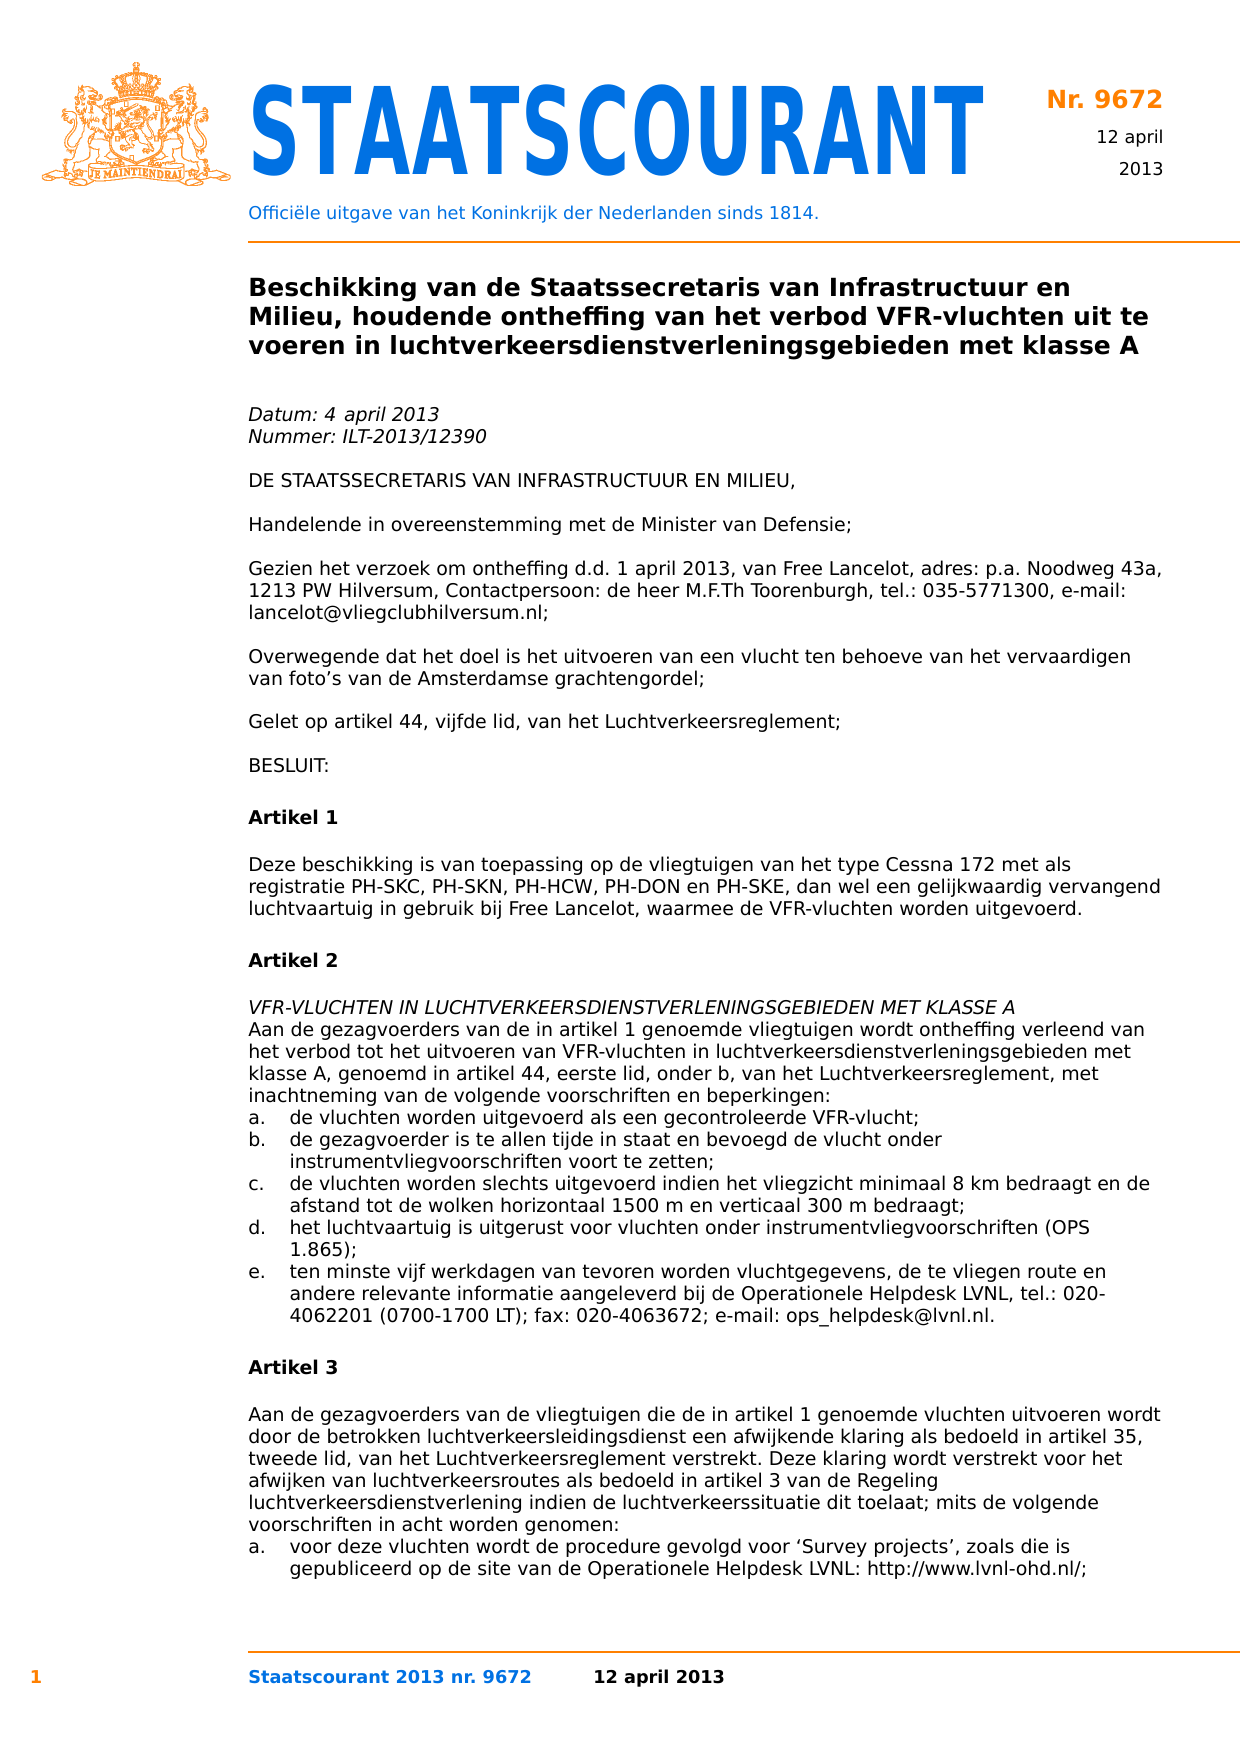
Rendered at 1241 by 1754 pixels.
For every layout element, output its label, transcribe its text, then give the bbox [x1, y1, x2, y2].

text Handelende in overeenstemming met de Minister van Defensie; [248, 514, 1163, 536]
text Datum: 4 april 2013 [248, 404, 1163, 426]
text DE STAATSSECRETARIS VAN INFRASTRUCTUUR EN MILIEU, [248, 470, 1163, 492]
subtitle VFR-VLUCHTEN IN LUCHTVERKEERSDIENSTVERLENINGSGEBIEDEN MET KLASSE A [248, 997, 1163, 1019]
text c. de vluchten worden slechts uitgevoerd indien het vliegzicht minimaal 8 km bedraagt en de afstand tot de wolken horizontaal 1500 m en verticaal 300 m bedraagt; [248, 1173, 1163, 1217]
text a. de vluchten worden uitgevoerd als een gecontroleerde VFR-vlucht; [248, 1107, 1163, 1129]
table_header Nr. 9672 [998, 62, 1240, 121]
text Gezien het verzoek om ontheffing d.d. 1 april 2013, van Free Lancelot, adres: p.a. Noodweg 43a, 1213 PW Hilversum, Contactpersoon: de heer M.F.Th Toorenburgh, tel.: 035-5771300, e-mail: lancelot@vliegclubhilversum.nl; [248, 558, 1163, 624]
text a. voor deze vluchten wordt de procedure gevolgd voor ‘Survey projects’, zoals die is gepubliceerd op de site van de Operationele Helpdesk LVNL: http://www.lvnl-ohd.nl/; [248, 1536, 1163, 1580]
subtitle Beschikking van de Staatssecretaris van Infrastructuur en Milieu, houdende ontheffing van het verbod VFR-vluchten uit te voeren in luchtverkeersdienstverleningsgebieden met klasse A [248, 273, 1163, 361]
subtitle Artikel 1 [248, 807, 1163, 829]
text Deze beschikking is van toepassing op de vliegtuigen van het type Cessna 172 met als registratie PH-SKC, PH-SKN, PH-HCW, PH-DON en PH-SKE, dan wel een gelijkwaardig vervangend luchtvaartuig in gebruik bij Free Lancelot, waarmee de VFR-vluchten worden uitgevoerd. [248, 854, 1163, 920]
table_header [25, 62, 248, 241]
text d. het luchtvaartuig is uitgerust voor vluchten onder instrumentvliegvoorschriften (OPS 1.865); [248, 1217, 1163, 1261]
table_cell 2013 [998, 153, 1240, 203]
text Aan de gezagvoerders van de in artikel 1 genoemde vliegtuigen wordt ontheffing verleend van het verbod tot het uitvoeren van VFR-vluchten in luchtverkeersdienstverleningsgebieden met klasse A, genoemd in artikel 44, eerste lid, onder b, van het Luchtverkeersreglement, met inachtneming van de volgende voorschriften en beperkingen: [248, 1019, 1163, 1107]
text Overwegende dat het doel is het uitvoeren van een vlucht ten behoeve van het vervaardigen van foto’s van de Amsterdamse grachtengordel; [248, 646, 1163, 689]
text Aan de gezagvoerders van de vliegtuigen die de in artikel 1 genoemde vluchten uitvoeren wordt door de betrokken luchtverkeersleidingsdienst een afwijkende klaring als bedoeld in artikel 35, tweede lid, van het Luchtverkeersreglement verstrekt. Deze klaring wordt verstrekt voor het afwijken van luchtverkeersroutes als bedoeld in artikel 3 van de Regeling luchtverkeersdienstverlening indien de luchtverkeerssituatie dit toelaat; mits de volgende voorschriften in acht worden genomen: [248, 1404, 1163, 1536]
table_cell Officiële uitgave van het Koninkrijk der Nederlanden sinds 1814. [248, 203, 1240, 241]
text Nummer: ILT-2013/12390 [248, 426, 1163, 448]
table_cell 12 april [998, 121, 1240, 153]
text e. ten minste vijf werkdagen van tevoren worden vluchtgegevens, de te vliegen route en andere relevante informatie aangeleverd bij de Operationele Helpdesk LVNL, tel.: 020-4062201 (0700-1700 LT); fax: 020-4063672; e-mail: ops_helpdesk@lvnl.nl. [248, 1261, 1163, 1327]
text Gelet op artikel 44, vijfde lid, van het Luchtverkeersreglement; [248, 711, 1163, 733]
text BESLUIT: [248, 755, 1163, 777]
text b. de gezagvoerder is te allen tijde in staat en bevoegd de vlucht onder instrumentvliegvoorschriften voort te zetten; [248, 1129, 1163, 1173]
subtitle Artikel 3 [248, 1357, 1163, 1379]
picture [41, 62, 231, 186]
subtitle Artikel 2 [248, 950, 1163, 972]
table_header STAATSCOURANT [248, 62, 998, 203]
